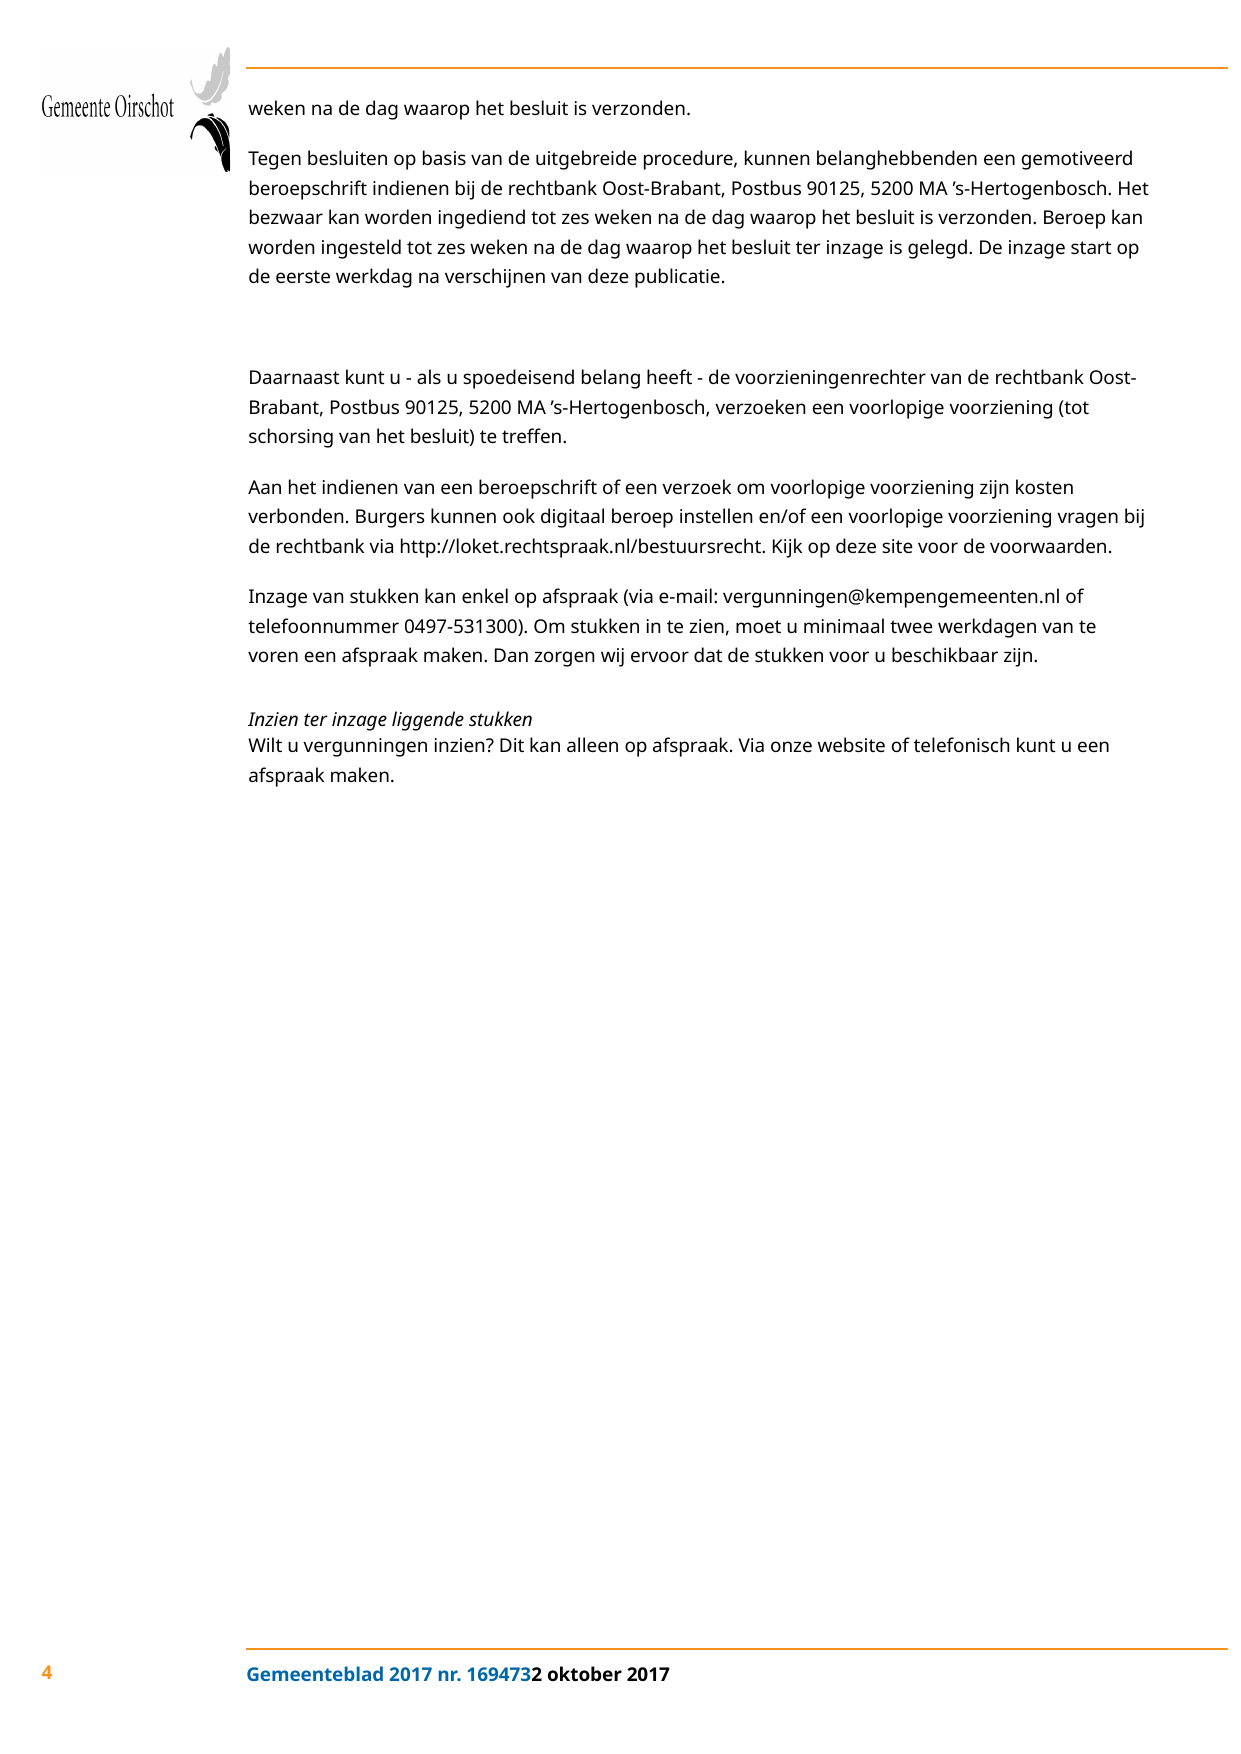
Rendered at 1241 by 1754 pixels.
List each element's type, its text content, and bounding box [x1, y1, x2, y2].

text Tegen besluiten op basis van de uitgebreide procedure, kunnen belanghebbenden een gemotiveerd beroepschrift indienen bij de rechtbank Oost-Brabant, Postbus 90125, 5200 MA ’s-Hertogenbosch. Het bezwaar kan worden ingediend tot zes weken na de dag waarop het besluit is verzonden. Beroep kan worden ingesteld tot zes weken na de dag waarop het besluit ter inzage is gelegd. De inzage start op de eerste werkdag na verschijnen van deze publicatie. [248, 145, 1152, 289]
text Inzien ter inzage liggende stukken [248, 707, 1152, 732]
text Wilt u vergunningen inzien? Dit kan alleen op afspraak. Via onze website of telefonisch kunt u een afspraak maken. [248, 732, 1152, 788]
text weken na de dag waarop het besluit is verzonden. [248, 95, 1152, 121]
text Daarnaast kunt u - als u spoedeisend belang heeft - de voorzieningenrechter van de rechtbank Oost-Brabant, Postbus 90125, 5200 MA ’s-Hertogenbosch, verzoeken een voorlopige voorziening (tot schorsing van het besluit) te treffen. [248, 364, 1152, 449]
text Aan het indienen van een beroepschrift of een verzoek om voorlopige voorziening zijn kosten verbonden. Burgers kunnen ook digitaal beroep instellen en/of een voorlopige voorziening vragen bij de rechtbank via http://loket.rechtspraak.nl/bestuursrecht. Kijk op deze site voor de voorwaarden. [248, 474, 1152, 559]
picture [41, 47, 231, 172]
text Inzage van stukken kan enkel op afspraak (via e-mail: vergunningen@kempengemeenten.nl of telefoonnummer 0497-531300). Om stukken in te zien, moet u minimaal twee werkdagen van te voren een afspraak maken. Dan zorgen wij ervoor dat de stukken voor u beschikbaar zijn. [248, 583, 1152, 668]
